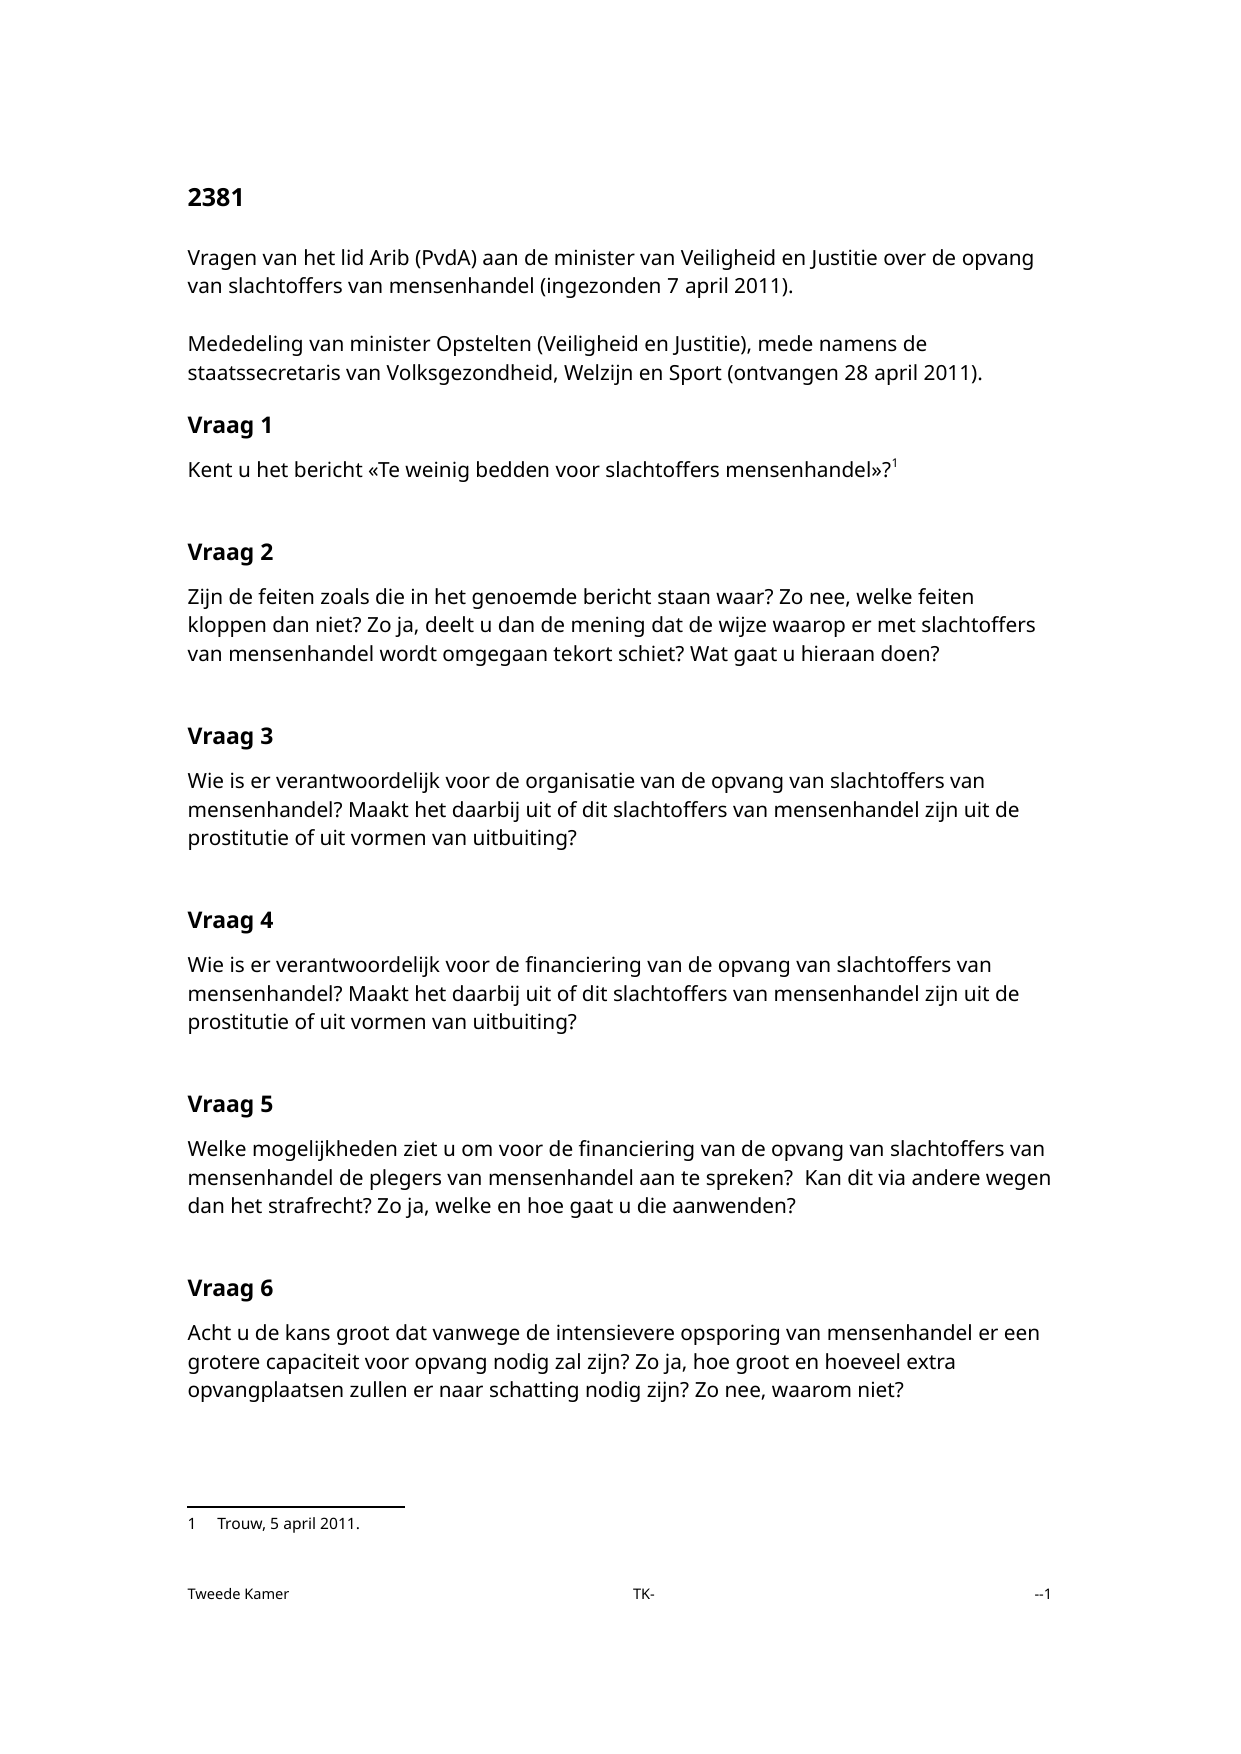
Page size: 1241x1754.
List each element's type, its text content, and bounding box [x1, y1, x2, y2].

text Acht u de kans groot dat vanwege de intensievere opsporing van mensenhandel er een grotere capaciteit voor opvang nodig zal zijn? Zo ja, hoe groot en hoeveel extra opvangplaatsen zullen er naar schatting nodig zijn? Zo nee, waarom niet? [187, 1318, 1053, 1404]
text Kent u het bericht «Te weinig bedden voor slachtoffers mensenhandel»? [187, 455, 1053, 483]
subtitle Vraag 3 [187, 720, 1053, 751]
text Wie is er verantwoordelijk voor de organisatie van de opvang van slachtoffers van mensenhandel? Maakt het daarbij uit of dit slachtoffers van mensenhandel zijn uit de prostitutie of uit vormen van uitbuiting? [187, 766, 1053, 852]
subtitle Vraag 4 [187, 904, 1053, 935]
text Zijn de feiten zoals die in het genoemde bericht staan waar? Zo nee, welke feiten kloppen dan niet? Zo ja, deelt u dan de mening dat de wijze waarop er met slachtoffers van mensenhandel wordt omgegaan tekort schiet? Wat gaat u hieraan doen? [187, 582, 1053, 667]
text Vragen van het lid Arib (PvdA) aan de minister van Veiligheid en Justitie over de opvang van slachtoffers van mensenhandel (ingezonden 7 april 2011). [187, 243, 1053, 300]
text 2381 [187, 179, 1053, 213]
subtitle Vraag 5 [187, 1088, 1053, 1119]
text Trouw, 5 april 2011. [187, 1506, 1053, 1534]
text Welke mogelijkheden ziet u om voor de financiering van de opvang van slachtoffers van mensenhandel de plegers van mensenhandel aan te spreken? Kan dit via andere wegen dan het strafrecht? Zo ja, welke en hoe gaat u die aanwenden? [187, 1134, 1053, 1220]
text Mededeling van minister Opstelten (Veiligheid en Justitie), mede namens de staatssecretaris van Volksgezondheid, Welzijn en Sport (ontvangen 28 april 2011). [187, 329, 1053, 386]
subtitle Vraag 2 [187, 536, 1053, 567]
subtitle Vraag 1 [187, 409, 1053, 440]
subtitle Vraag 6 [187, 1272, 1053, 1303]
text Wie is er verantwoordelijk voor de financiering van de opvang van slachtoffers van mensenhandel? Maakt het daarbij uit of dit slachtoffers van mensenhandel zijn uit de prostitutie of uit vormen van uitbuiting? [187, 950, 1053, 1036]
